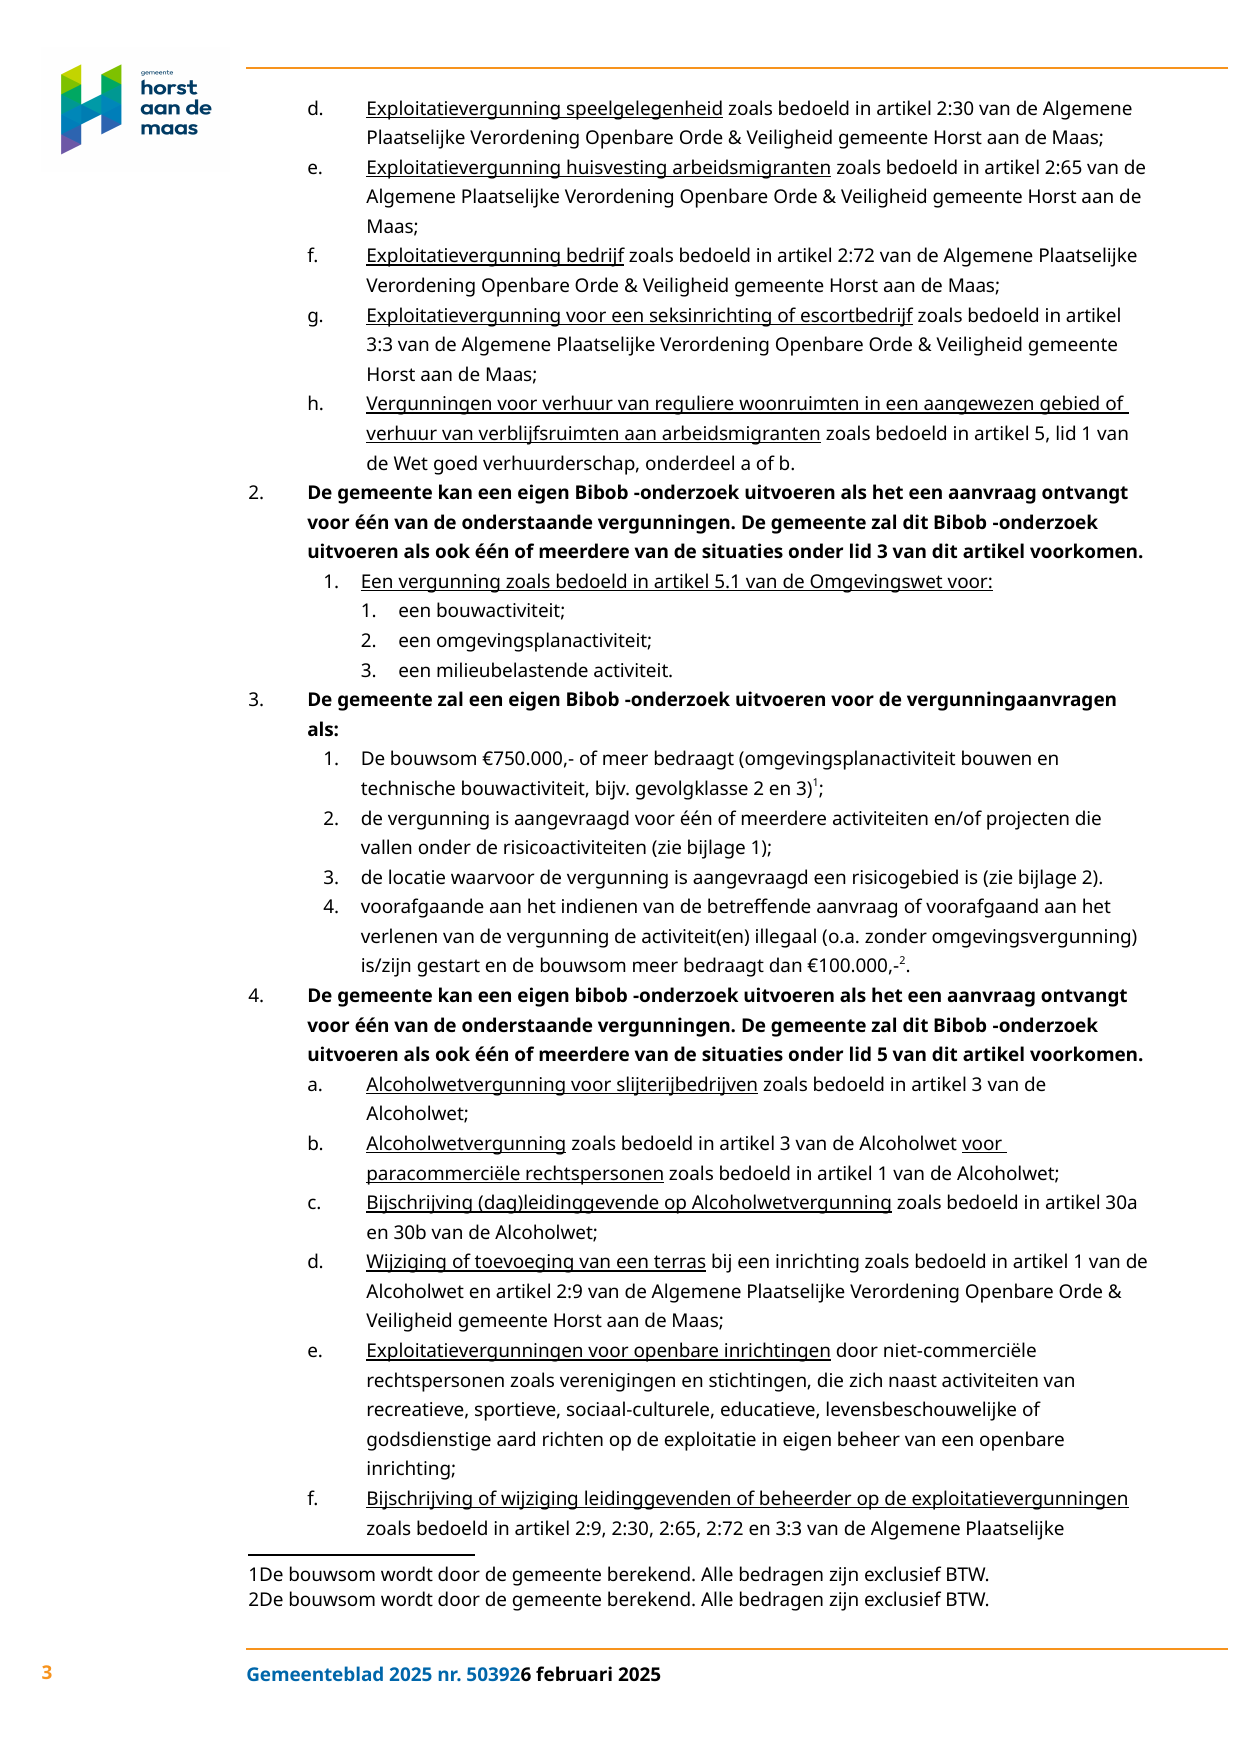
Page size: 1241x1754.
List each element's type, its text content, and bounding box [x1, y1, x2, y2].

list Alcoholwetvergunning zoals bedoeld in artikel 3 van de Alcoholwet voor paracommerciële rechtspersonen zoals bedoeld in artikel 1 van de Alcoholwet; [307, 1130, 1152, 1186]
list Bijschrijving of wijziging leidinggevenden of beheerder op de exploitatievergunningen zoals bedoeld in artikel 2:9, 2:30, 2:65, 2:72 en 3:3 van de Algemene Plaatselijke [307, 1485, 1152, 1541]
list De gemeente kan een eigen Bibob -onderzoek uitvoeren als het een aanvraag ontvangt voor één van de onderstaande vergunningen. De gemeente zal dit Bibob -onderzoek uitvoeren als ook één of meerdere van de situaties onder lid 3 van dit artikel voorkomen. [248, 479, 1152, 564]
list de vergunning is aangevraagd voor één of meerdere activiteiten en/of projecten die vallen onder de risicoactiviteiten (zie bijlage 1); [323, 805, 1152, 860]
list De bouwsom wordt door de gemeente berekend. Alle bedragen zijn exclusief BTW. [248, 1586, 1152, 1612]
list Bijschrijving (dag)leidinggevende op Alcoholwetvergunning zoals bedoeld in artikel 30a en 30b van de Alcoholwet; [307, 1189, 1152, 1245]
list Vergunningen voor verhuur van reguliere woonruimten in een aangewezen gebied of verhuur van verblijfsruimten aan arbeidsmigranten zoals bedoeld in artikel 5, lid 1 van de Wet goed verhuurderschap, onderdeel a of b. [307, 391, 1152, 476]
list een milieubelastende activiteit. [361, 657, 1152, 683]
list Exploitatievergunning speelgelegenheid zoals bedoeld in artikel 2:30 van de Algemene Plaatselijke Verordening Openbare Orde & Veiligheid gemeente Horst aan de Maas; [307, 95, 1152, 150]
list Alcoholwetvergunning voor slijterijbedrijven zoals bedoeld in artikel 3 van de Alcoholwet; [307, 1071, 1152, 1126]
list Exploitatievergunning huisvesting arbeidsmigranten zoals bedoeld in artikel 2:65 van de Algemene Plaatselijke Verordening Openbare Orde & Veiligheid gemeente Horst aan de Maas; [307, 154, 1152, 239]
list De gemeente kan een eigen bibob -onderzoek uitvoeren als het een aanvraag ontvangt voor één van de onderstaande vergunningen. De gemeente zal dit Bibob -onderzoek uitvoeren als ook één of meerdere van de situaties onder lid 5 van dit artikel voorkomen. [248, 982, 1152, 1067]
list Exploitatievergunning bedrijf zoals bedoeld in artikel 2:72 van de Algemene Plaatselijke Verordening Openbare Orde & Veiligheid gemeente Horst aan de Maas; [307, 243, 1152, 298]
list een bouwactiviteit; [361, 598, 1152, 623]
list De bouwsom €750.000,- of meer bedraagt (omgevingsplanactiviteit bouwen en technische bouwactiviteit, bijv. gevolgklasse 2 en 3); [323, 746, 1152, 801]
list Een vergunning zoals bedoeld in artikel 5.1 van de Omgevingswet voor: [323, 568, 1152, 594]
list voorafgaande aan het indienen van de betreffende aanvraag of voorafgaand aan het verlenen van de vergunning de activiteit(en) illegaal (o.a. zonder omgevingsvergunning) is/zijn gestart en de bouwsom meer bedraagt dan €100.000,-. [323, 893, 1152, 978]
list Exploitatievergunning voor een seksinrichting of escortbedrijf zoals bedoeld in artikel 3:3 van de Algemene Plaatselijke Verordening Openbare Orde & Veiligheid gemeente Horst aan de Maas; [307, 302, 1152, 387]
list De bouwsom wordt door de gemeente berekend. Alle bedragen zijn exclusief BTW. [248, 1561, 1152, 1586]
list Exploitatievergunningen voor openbare inrichtingen door niet-commerciële rechtspersonen zoals verenigingen en stichtingen, die zich naast activiteiten van recreatieve, sportieve, sociaal-culturele, educatieve, levensbeschouwelijke of godsdienstige aard richten op de exploitatie in eigen beheer van een openbare inrichting; [307, 1337, 1152, 1481]
list de locatie waarvoor de vergunning is aangevraagd een risicogebied is (zie bijlage 2). [323, 864, 1152, 890]
picture [41, 47, 231, 172]
list Wijziging of toevoeging van een terras bij een inrichting zoals bedoeld in artikel 1 van de Alcoholwet en artikel 2:9 van de Algemene Plaatselijke Verordening Openbare Orde & Veiligheid gemeente Horst aan de Maas; [307, 1248, 1152, 1333]
list De gemeente zal een eigen Bibob -onderzoek uitvoeren voor de vergunningaanvragen als: [248, 686, 1152, 742]
list een omgevingsplanactiviteit; [361, 627, 1152, 653]
